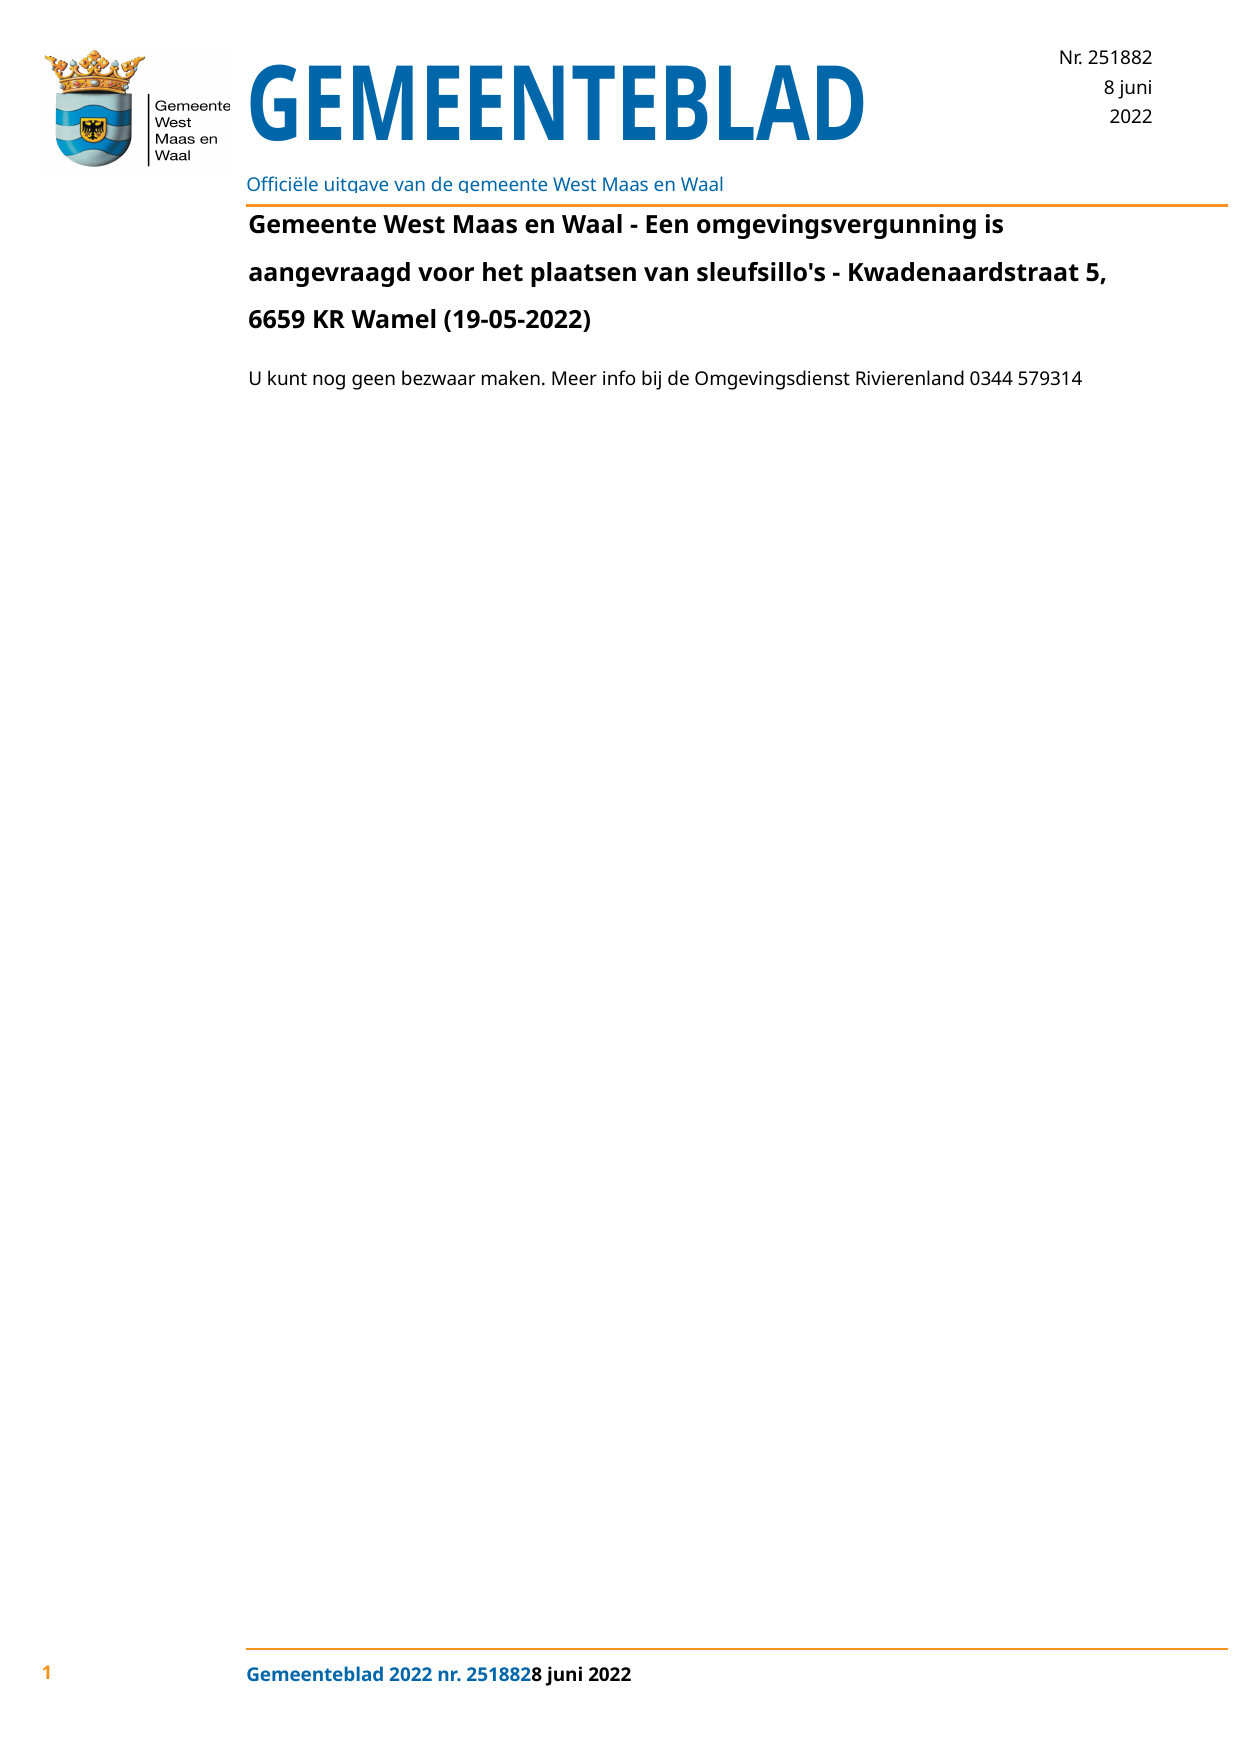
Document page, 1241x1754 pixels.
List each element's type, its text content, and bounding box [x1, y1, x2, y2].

text Gemeente West Maas en Waal - Een omgevingsvergunning is aangevraagd voor het plaatsen van sleufsillo's - Kwadenaardstraat 5, 6659 KR Wamel (19-05-2022) [248, 207, 1152, 336]
text U kunt nog geen bezwaar maken. Meer info bij de Omgevingsdienst Rivierenland 0344 579314 [248, 366, 1152, 391]
picture [41, 47, 231, 172]
